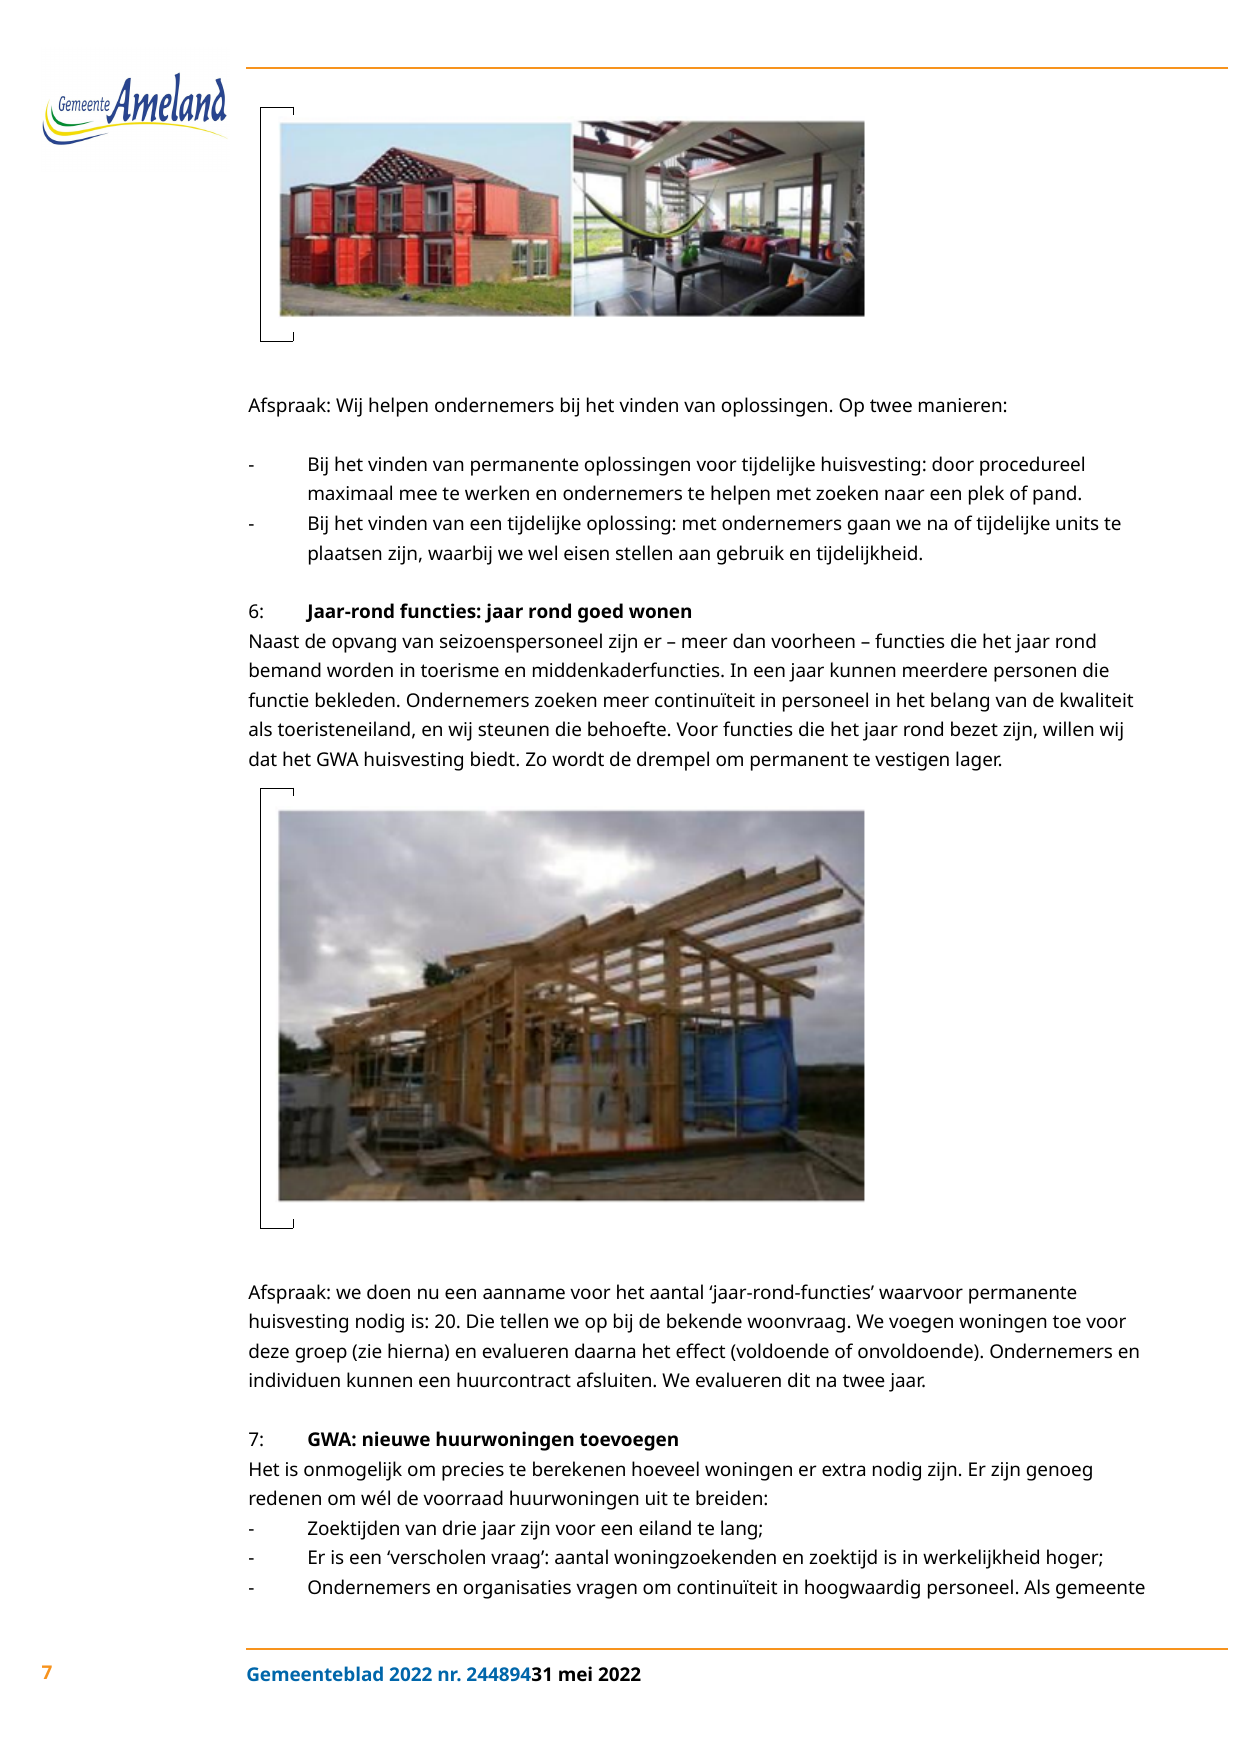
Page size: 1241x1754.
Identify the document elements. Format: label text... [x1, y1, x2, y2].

table_header Afspraak: Wij helpen ondernemers bij het vinden van oplossingen. Op twee manieren: Bij het vinden van permanente oplossingen voor tijdelijke huisvesting: door procedureel maximaal mee te werken en ondernemers te helpen met zoeken naar een plek of pand. Bij het vinden van een tijdelijke oplossing: met ondernemers gaan we na of tijdelijke units te plaatsen zijn, waarbij we wel eisen stellen aan gebruik en tijdelijkheid. [248, 392, 1152, 565]
picture [41, 47, 231, 172]
text Het is onmogelijk om precies te berekenen hoeveel woningen er extra nodig zijn. Er zijn genoeg redenen om wél de voorraad huurwoningen uit te breiden: [248, 1456, 1152, 1511]
list Ondernemers en organisaties vragen om continuïteit in hoogwaardig personeel. Als gemeente [248, 1574, 1152, 1600]
text Naast de opvang van seizoenspersoneel zijn er – meer dan voorheen – functies die het jaar rond bemand worden in toerisme en middenkaderfuncties. In een jaar kunnen meerdere personen die functie bekleden. Ondernemers zoeken meer continuïteit in personeel in het belang van de kwaliteit als toeristeneiland, en wij steunen die behoefte. Voor functies die het jaar rond bezet zijn, willen wij dat het GWA huisvesting biedt. Zo wordt de drempel om permanent te vestigen lager. [248, 628, 1152, 772]
picture [268, 796, 889, 1219]
picture [268, 115, 889, 332]
table_header Afspraak: we doen nu een aanname voor het aantal ‘jaar-rond-functies’ waarvoor permanente huisvesting nodig is: 20. Die tellen we op bij de bekende woonvraag. We voegen woningen toe voor deze groep (zie hierna) en evalueren daarna het effect (voldoende of onvoldoende). Ondernemers en individuen kunnen een huurcontract afsluiten. We evalueren dit na twee jaar. [248, 1279, 1152, 1393]
list GWA: nieuwe huurwoningen toevoegen [248, 1426, 1152, 1452]
list Zoektijden van drie jaar zijn voor een eiland te lang; [248, 1515, 1152, 1541]
list Er is een ‘verscholen vraag’: aantal woningzoekenden en zoektijd is in werkelijkheid hoger; [248, 1544, 1152, 1570]
list Jaar-rond functies: jaar rond goed wonen [248, 598, 1152, 624]
